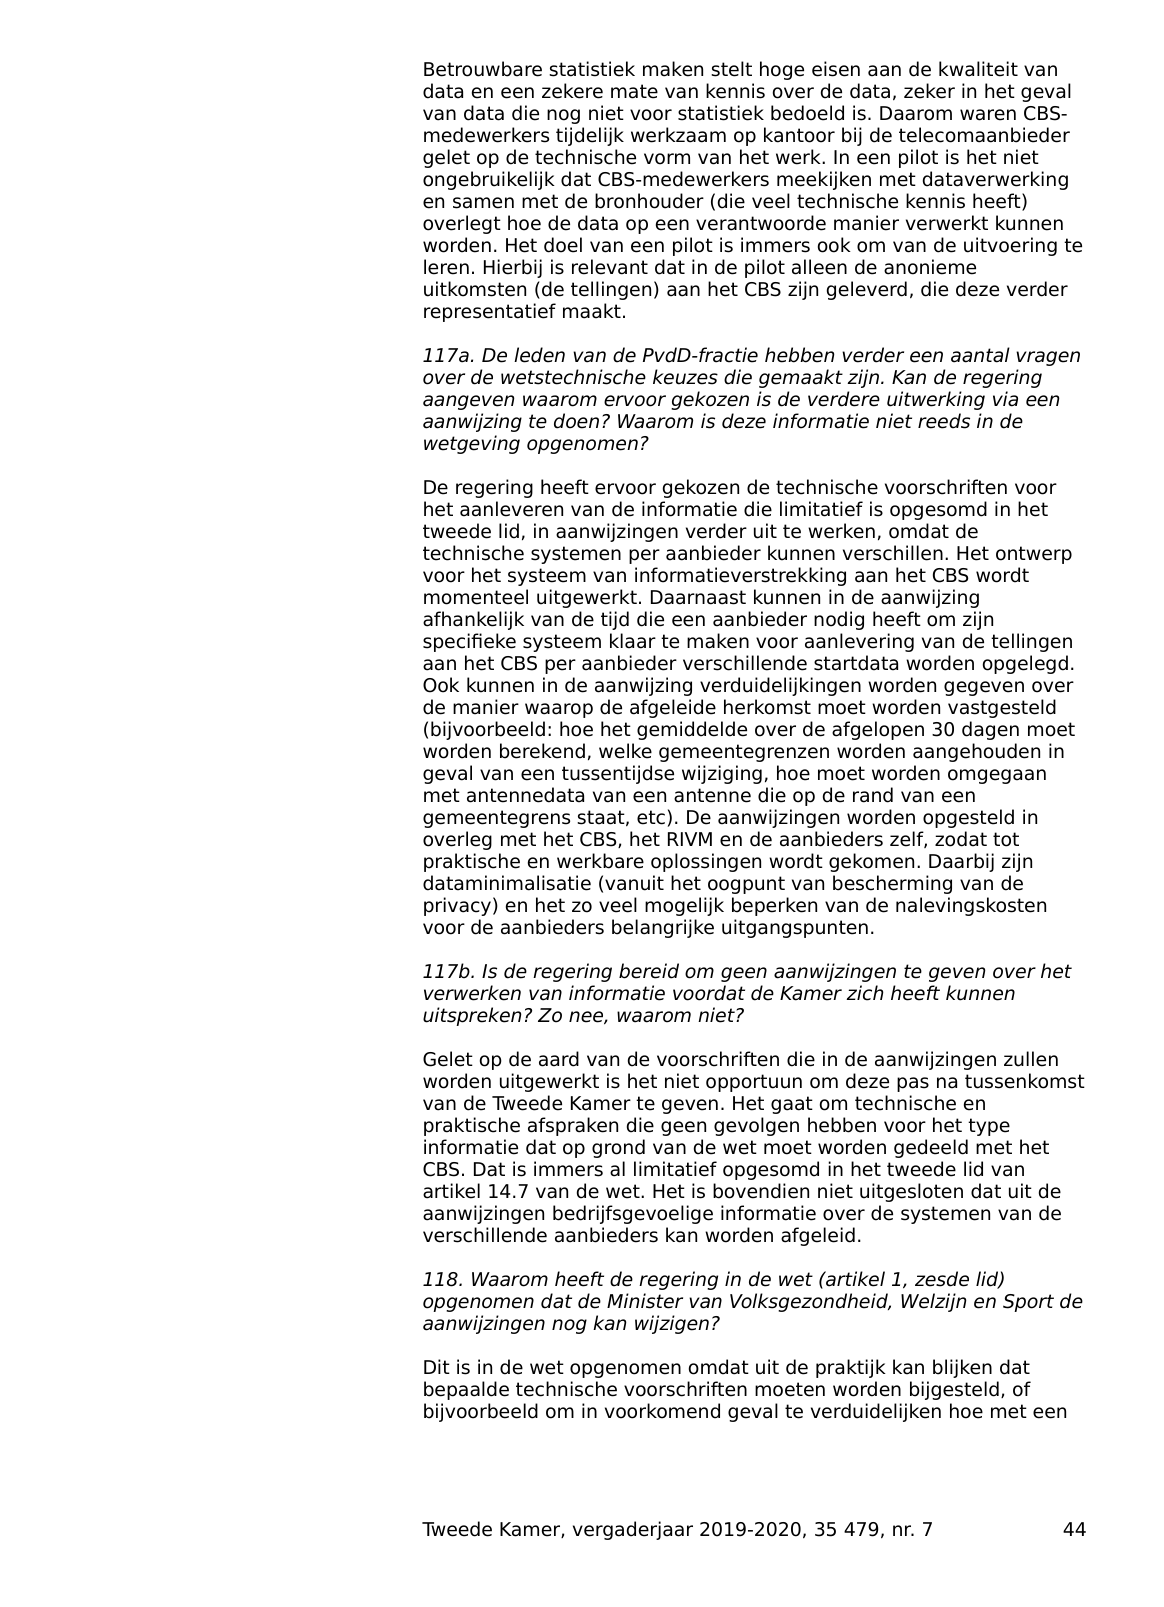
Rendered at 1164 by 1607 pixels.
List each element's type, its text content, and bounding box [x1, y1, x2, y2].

text 118. Waarom heeft de regering in de wet (artikel 1, zesde lid) opgenomen dat de Minister van Volksgezondheid, Welzijn en Sport de aanwijzingen nog kan wijzigen? [422, 1269, 1087, 1335]
text 117b. Is de regering bereid om geen aanwijzingen te geven over het verwerken van informatie voordat de Kamer zich heeft kunnen uitspreken? Zo nee, waarom niet? [422, 961, 1087, 1027]
text Gelet op de aard van de voorschriften die in de aanwijzingen zullen worden uitgewerkt is het niet opportuun om deze pas na tussenkomst van de Tweede Kamer te geven. Het gaat om technische en praktische afspraken die geen gevolgen hebben voor het type informatie dat op grond van de wet moet worden gedeeld met het CBS. Dat is immers al limitatief opgesomd in het tweede lid van artikel 14.7 van de wet. Het is bovendien niet uitgesloten dat uit de aanwijzingen bedrijfsgevoelige informatie over de systemen van de verschillende aanbieders kan worden afgeleid. [422, 1049, 1087, 1247]
text De regering heeft ervoor gekozen de technische voorschriften voor het aanleveren van de informatie die limitatief is opgesomd in het tweede lid, in aanwijzingen verder uit te werken, omdat de technische systemen per aanbieder kunnen verschillen. Het ontwerp voor het systeem van informatieverstrekking aan het CBS wordt momenteel uitgewerkt. Daarnaast kunnen in de aanwijzing afhankelijk van de tijd die een aanbieder nodig heeft om zijn specifieke systeem klaar te maken voor aanlevering van de tellingen aan het CBS per aanbieder verschillende startdata worden opgelegd. Ook kunnen in de aanwijzing verduidelijkingen worden gegeven over de manier waarop de afgeleide herkomst moet worden vastgesteld (bijvoorbeeld: hoe het gemiddelde over de afgelopen 30 dagen moet worden berekend, welke gemeentegrenzen worden aangehouden in geval van een tussentijdse wijziging, hoe moet worden omgegaan met antennedata van een antenne die op de rand van een gemeentegrens staat, etc). De aanwijzingen worden opgesteld in overleg met het CBS, het RIVM en de aanbieders zelf, zodat tot praktische en werkbare oplossingen wordt gekomen. Daarbij zijn dataminimalisatie (vanuit het oogpunt van bescherming van de privacy) en het zo veel mogelijk beperken van de nalevingskosten voor de aanbieders belangrijke uitgangspunten. [422, 477, 1087, 939]
text 117a. De leden van de PvdD-fractie hebben verder een aantal vragen over de wetstechnische keuzes die gemaakt zijn. Kan de regering aangeven waarom ervoor gekozen is de verdere uitwerking via een aanwijzing te doen? Waarom is deze informatie niet reeds in de wetgeving opgenomen? [422, 345, 1087, 455]
text Betrouwbare statistiek maken stelt hoge eisen aan de kwaliteit van data en een zekere mate van kennis over de data, zeker in het geval van data die nog niet voor statistiek bedoeld is. Daarom waren CBS-medewerkers tijdelijk werkzaam op kantoor bij de telecomaanbieder gelet op de technische vorm van het werk. In een pilot is het niet ongebruikelijk dat CBS-medewerkers meekijken met dataverwerking en samen met de bronhouder (die veel technische kennis heeft) overlegt hoe de data op een verantwoorde manier verwerkt kunnen worden. Het doel van een pilot is immers ook om van de uitvoering te leren. Hierbij is relevant dat in de pilot alleen de anonieme uitkomsten (de tellingen) aan het CBS zijn geleverd, die deze verder representatief maakt. [422, 59, 1087, 323]
text Dit is in de wet opgenomen omdat uit de praktijk kan blijken dat bepaalde technische voorschriften moeten worden bijgesteld, of bijvoorbeeld om in voorkomend geval te verduidelijken hoe met een [422, 1357, 1087, 1423]
